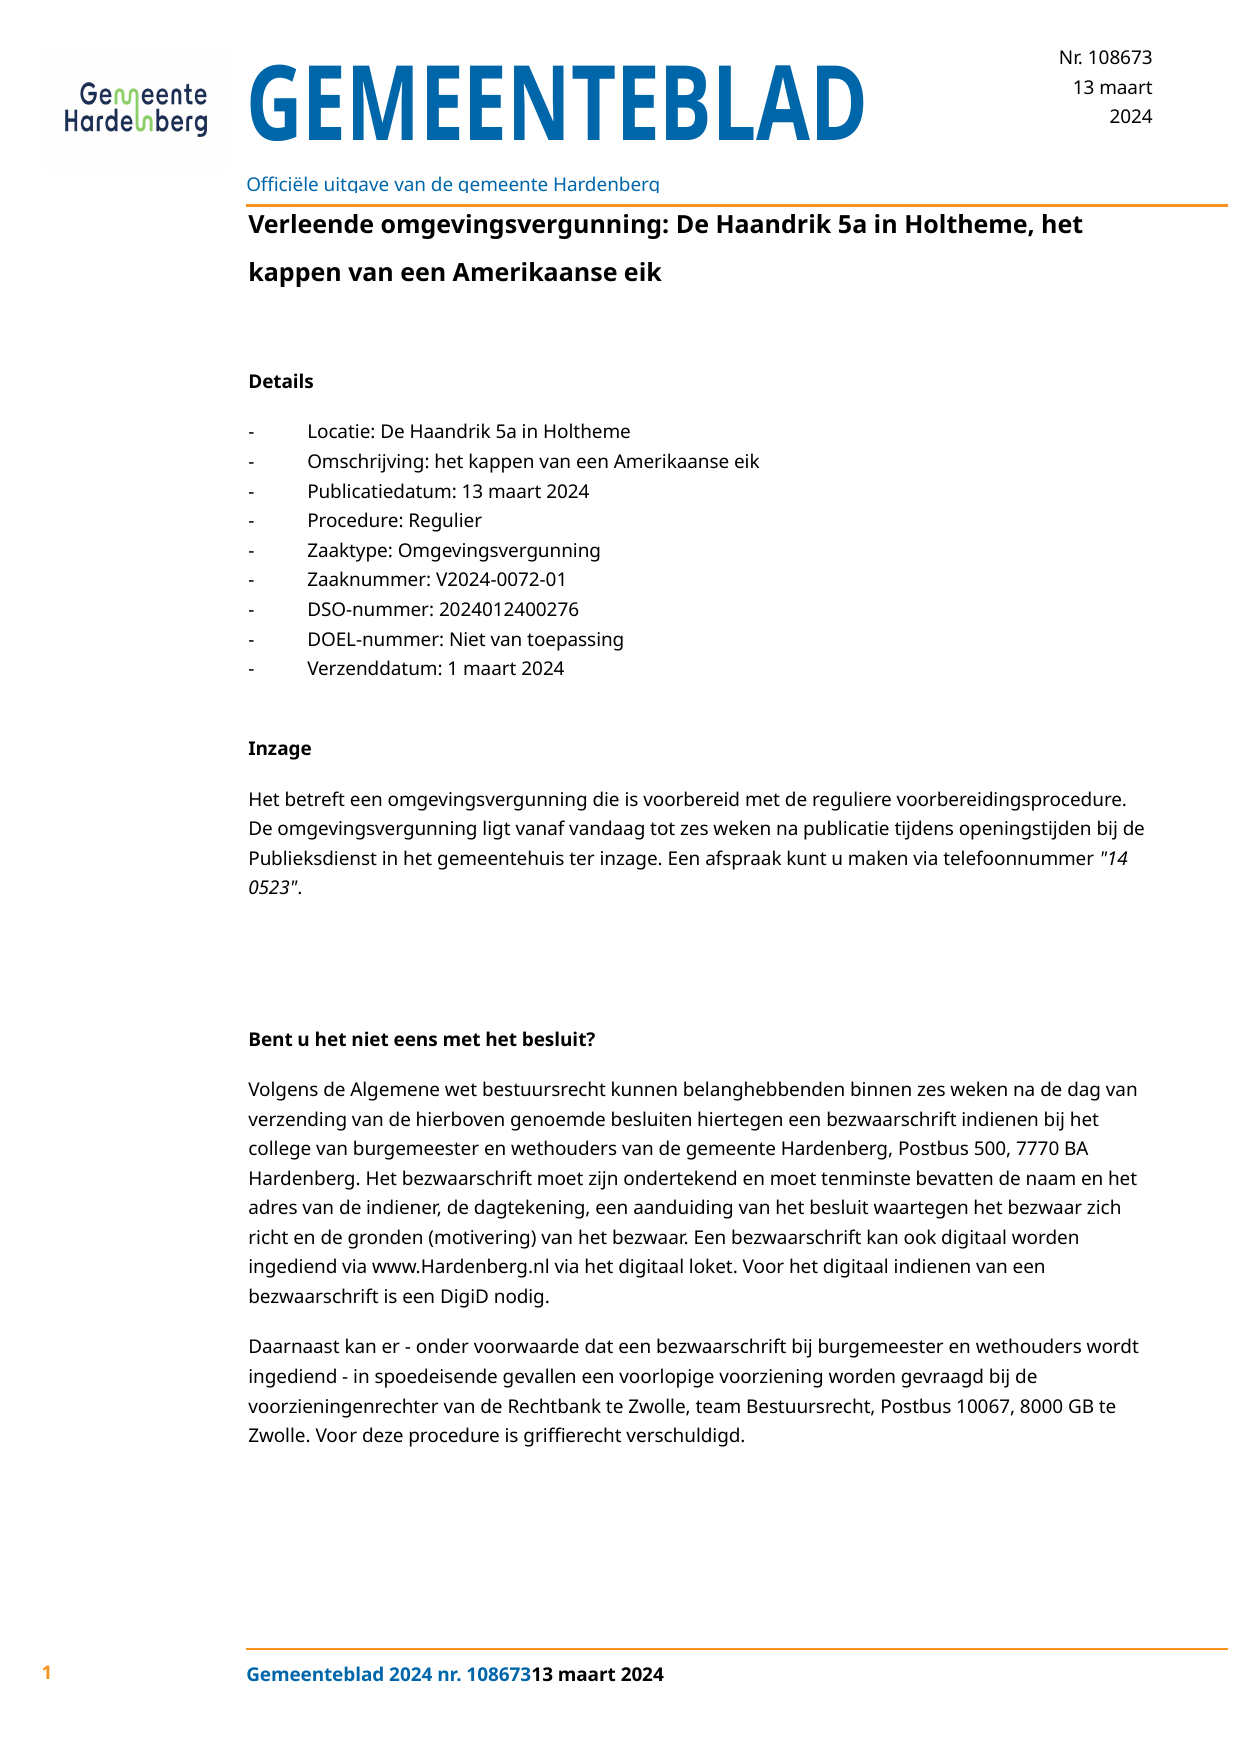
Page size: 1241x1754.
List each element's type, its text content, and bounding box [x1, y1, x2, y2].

list Verzenddatum: 1 maart 2024 [248, 655, 1152, 681]
picture [41, 47, 231, 172]
list Procedure: Regulier [248, 507, 1152, 533]
text Volgens de Algemene wet bestuursrecht kunnen belanghebbenden binnen zes weken na de dag van verzending van de hierboven genoemde besluiten hiertegen een bezwaarschrift indienen bij het college van burgemeester en wethouders van de gemeente Hardenberg, Postbus 500, 7770 BA Hardenberg. Het bezwaarschrift moet zijn ondertekend en moet tenminste bevatten de naam en het adres van de indiener, de dagtekening, een aanduiding van het besluit waartegen het bezwaar zich richt en de gronden (motivering) van het bezwaar. Een bezwaarschrift kan ook digitaal worden ingediend via www.Hardenberg.nl via het digitaal loket. Voor het digitaal indienen van een bezwaarschrift is een DigiD nodig. [248, 1076, 1152, 1309]
text Bent u het niet eens met het besluit? [248, 1026, 1152, 1052]
list DSO-nummer: 2024012400276 [248, 596, 1152, 622]
list Publicatiedatum: 13 maart 2024 [248, 478, 1152, 504]
list Locatie: De Haandrik 5a in Holtheme [248, 419, 1152, 444]
text Details [248, 368, 1152, 394]
text Inzage [248, 735, 1152, 761]
list Omschrijving: het kappen van een Amerikaanse eik [248, 448, 1152, 474]
list DOEL-nummer: Niet van toepassing [248, 626, 1152, 652]
text Verleende omgevingsvergunning: De Haandrik 5a in Holtheme, het kappen van een Amerikaanse eik [248, 207, 1152, 288]
list Zaaknummer: V2024-0072-01 [248, 567, 1152, 592]
text Het betreft een omgevingsvergunning die is voorbereid met de reguliere voorbereidingsprocedure. De omgevingsvergunning ligt vanaf vandaag tot zes weken na publicatie tijdens openingstijden bij de Publieksdienst in het gemeentehuis ter inzage. Een afspraak kunt u maken via telefoonnummer "14 0523". [248, 786, 1152, 900]
text Daarnaast kan er - onder voorwaarde dat een bezwaarschrift bij burgemeester en wethouders wordt ingediend - in spoedeisende gevallen een voorlopige voorziening worden gevraagd bij de voorzieningenrechter van de Rechtbank te Zwolle, team Bestuursrecht, Postbus 10067, 8000 GB te Zwolle. Voor deze procedure is griffierecht verschuldigd. [248, 1334, 1152, 1448]
list Zaaktype: Omgevingsvergunning [248, 537, 1152, 563]
